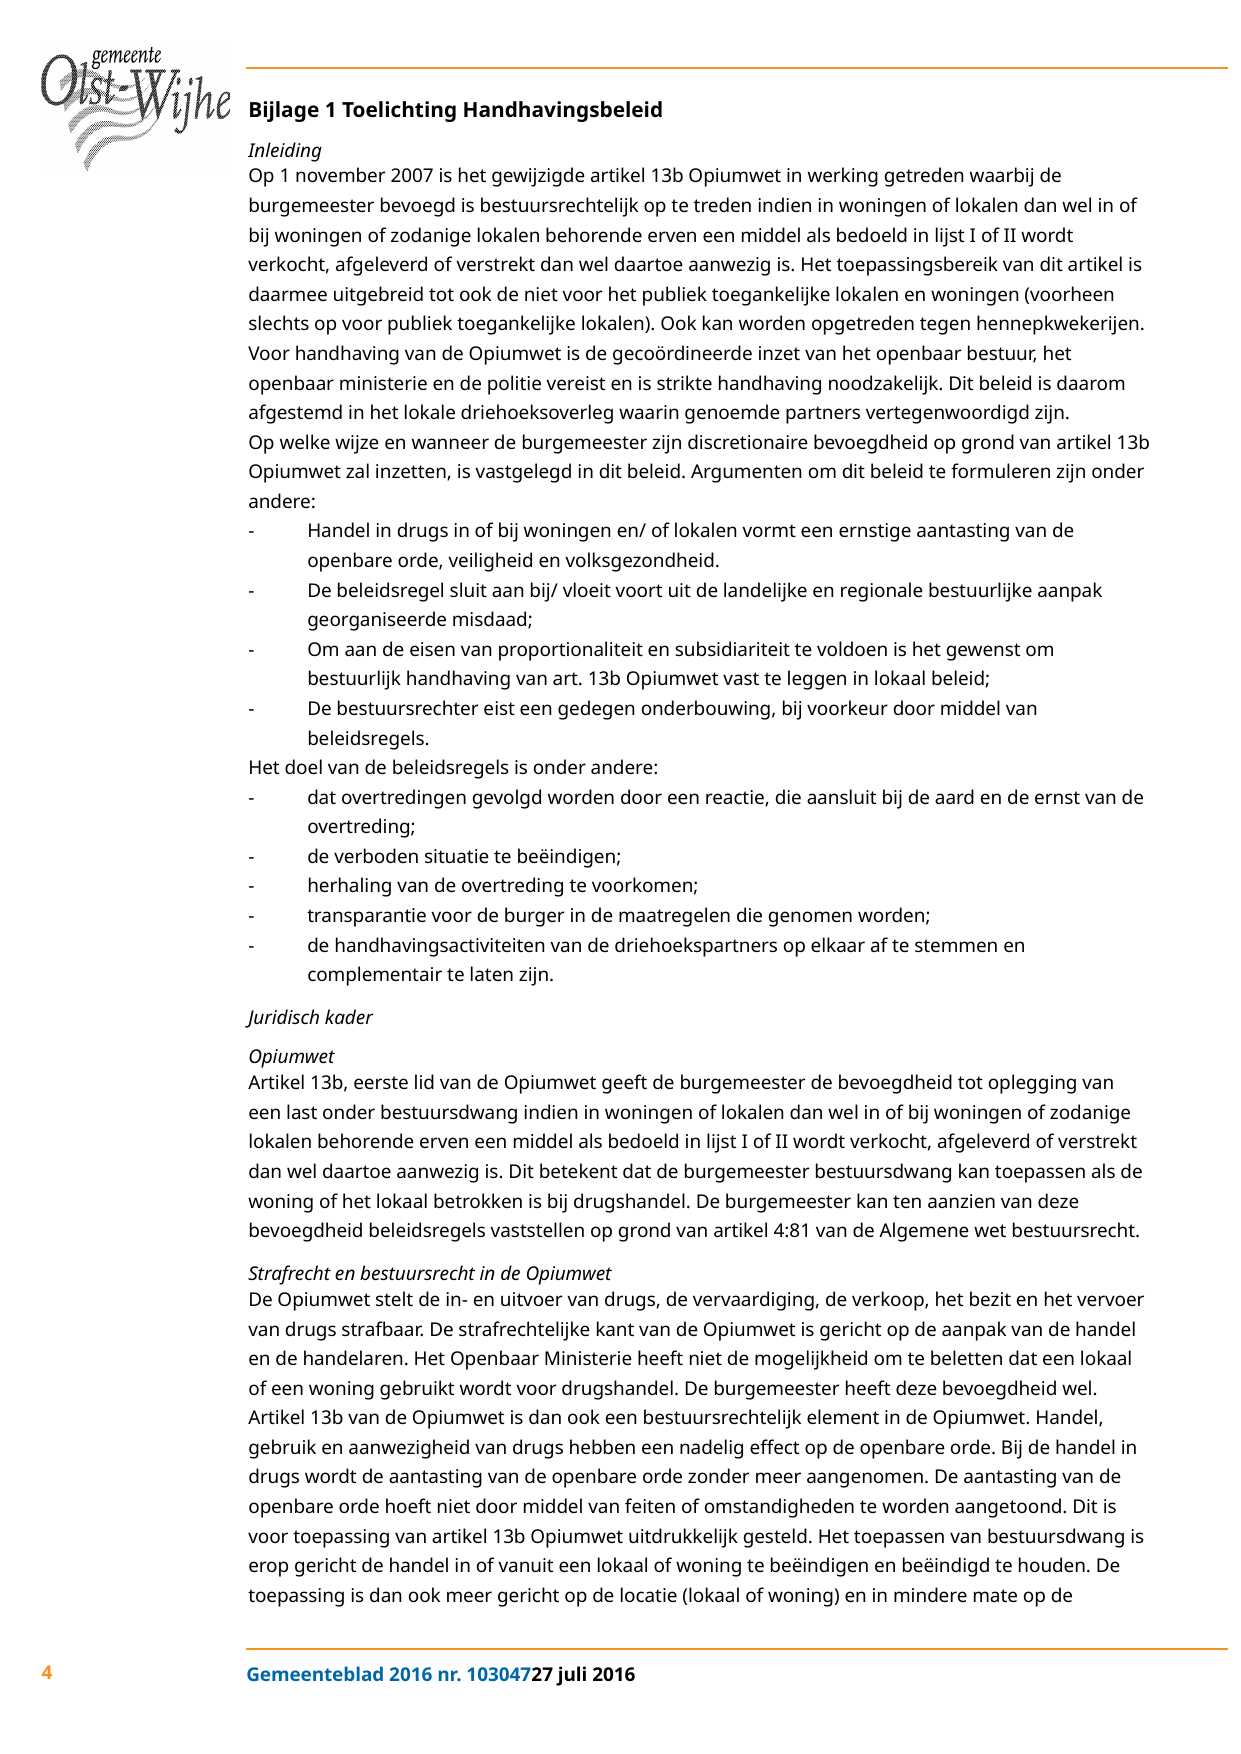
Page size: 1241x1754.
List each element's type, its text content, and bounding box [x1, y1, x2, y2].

picture [41, 47, 231, 172]
list De bestuursrechter eist een gedegen onderbouwing, bij voorkeur door middel van beleidsregels. [248, 695, 1152, 750]
text Op 1 november 2007 is het gewijzigde artikel 13b Opiumwet in werking getreden waarbij de burgemeester bevoegd is bestuursrechtelijk op te treden indien in woningen of lokalen dan wel in of bij woningen of zodanige lokalen behorende erven een middel als bedoeld in lijst I of II wordt verkocht, afgeleverd of verstrekt dan wel daartoe aanwezig is. Het toepassingsbereik van dit artikel is daarmee uitgebreid tot ook de niet voor het publiek toegankelijke lokalen en woningen (voorheen slechts op voor publiek toegankelijke lokalen). Ook kan worden opgetreden tegen hennepkwekerijen. [248, 163, 1152, 336]
text Artikel 13b, eerste lid van de Opiumwet geeft de burgemeester de bevoegdheid tot oplegging van een last onder bestuursdwang indien in woningen of lokalen dan wel in of bij woningen of zodanige lokalen behorende erven een middel als bedoeld in lijst I of II wordt verkocht, afgeleverd of verstrekt dan wel daartoe aanwezig is. Dit betekent dat de burgemeester bestuursdwang kan toepassen als de woning of het lokaal betrokken is bij drugshandel. De burgemeester kan ten aanzien van deze bevoegdheid beleidsregels vaststellen op grond van artikel 4:81 van de Algemene wet bestuursrecht. [248, 1069, 1152, 1243]
text Juridisch kader [248, 1004, 1152, 1030]
list de verboden situatie te beëindigen; [248, 843, 1152, 869]
text Strafrecht en bestuursrecht in de Opiumwet [248, 1261, 1152, 1286]
list Om aan de eisen van proportionaliteit en subsidiariteit te voldoen is het gewenst om bestuurlijk handhaving van art. 13b Opiumwet vast te leggen in lokaal beleid; [248, 636, 1152, 691]
list transparantie voor de burger in de maatregelen die genomen worden; [248, 902, 1152, 928]
list de handhavingsactiviteiten van de driehoekspartners op elkaar af te stemmen en complementair te laten zijn. [248, 932, 1152, 987]
list dat overtredingen gevolgd worden door een reactie, die aansluit bij de aard en de ernst van de overtreding; [248, 784, 1152, 839]
text Voor handhaving van de Opiumwet is de gecoördineerde inzet van het openbaar bestuur, het openbaar ministerie en de politie vereist en is strikte handhaving noodzakelijk. Dit beleid is daarom afgestemd in het lokale driehoeksoverleg waarin genoemde partners vertegenwoordigd zijn. [248, 340, 1152, 425]
text Bijlage 1 Toelichting Handhavingsbeleid [248, 95, 1152, 123]
text Inleiding [248, 137, 1152, 163]
text Het doel van de beleidsregels is onder andere: [248, 754, 1152, 780]
text Op welke wijze en wanneer de burgemeester zijn discretionaire bevoegdheid op grond van artikel 13b Opiumwet zal inzetten, is vastgelegd in dit beleid. Argumenten om dit beleid te formuleren zijn onder andere: [248, 429, 1152, 514]
text De Opiumwet stelt de in- en uitvoer van drugs, de vervaardiging, de verkoop, het bezit en het vervoer van drugs strafbaar. De strafrechtelijke kant van de Opiumwet is gericht op de aanpak van de handel en de handelaren. Het Openbaar Ministerie heeft niet de mogelijkheid om te beletten dat een lokaal of een woning gebruikt wordt voor drugshandel. De burgemeester heeft deze bevoegdheid wel. Artikel 13b van de Opiumwet is dan ook een bestuursrechtelijk element in de Opiumwet. Handel, gebruik en aanwezigheid van drugs hebben een nadelig effect op de openbare orde. Bij de handel in drugs wordt de aantasting van de openbare orde zonder meer aangenomen. De aantasting van de openbare orde hoeft niet door middel van feiten of omstandigheden te worden aangetoond. Dit is voor toepassing van artikel 13b Opiumwet uitdrukkelijk gesteld. Het toepassen van bestuursdwang is erop gericht de handel in of vanuit een lokaal of woning te beëindigen en beëindigd te houden. De toepassing is dan ook meer gericht op de locatie (lokaal of woning) en in mindere mate op de [248, 1286, 1152, 1608]
text Opiumwet [248, 1044, 1152, 1069]
list herhaling van de overtreding te voorkomen; [248, 873, 1152, 898]
list De beleidsregel sluit aan bij/ vloeit voort uit de landelijke en regionale bestuurlijke aanpak georganiseerde misdaad; [248, 577, 1152, 632]
list Handel in drugs in of bij woningen en/ of lokalen vormt een ernstige aantasting van de openbare orde, veiligheid en volksgezondheid. [248, 518, 1152, 573]
